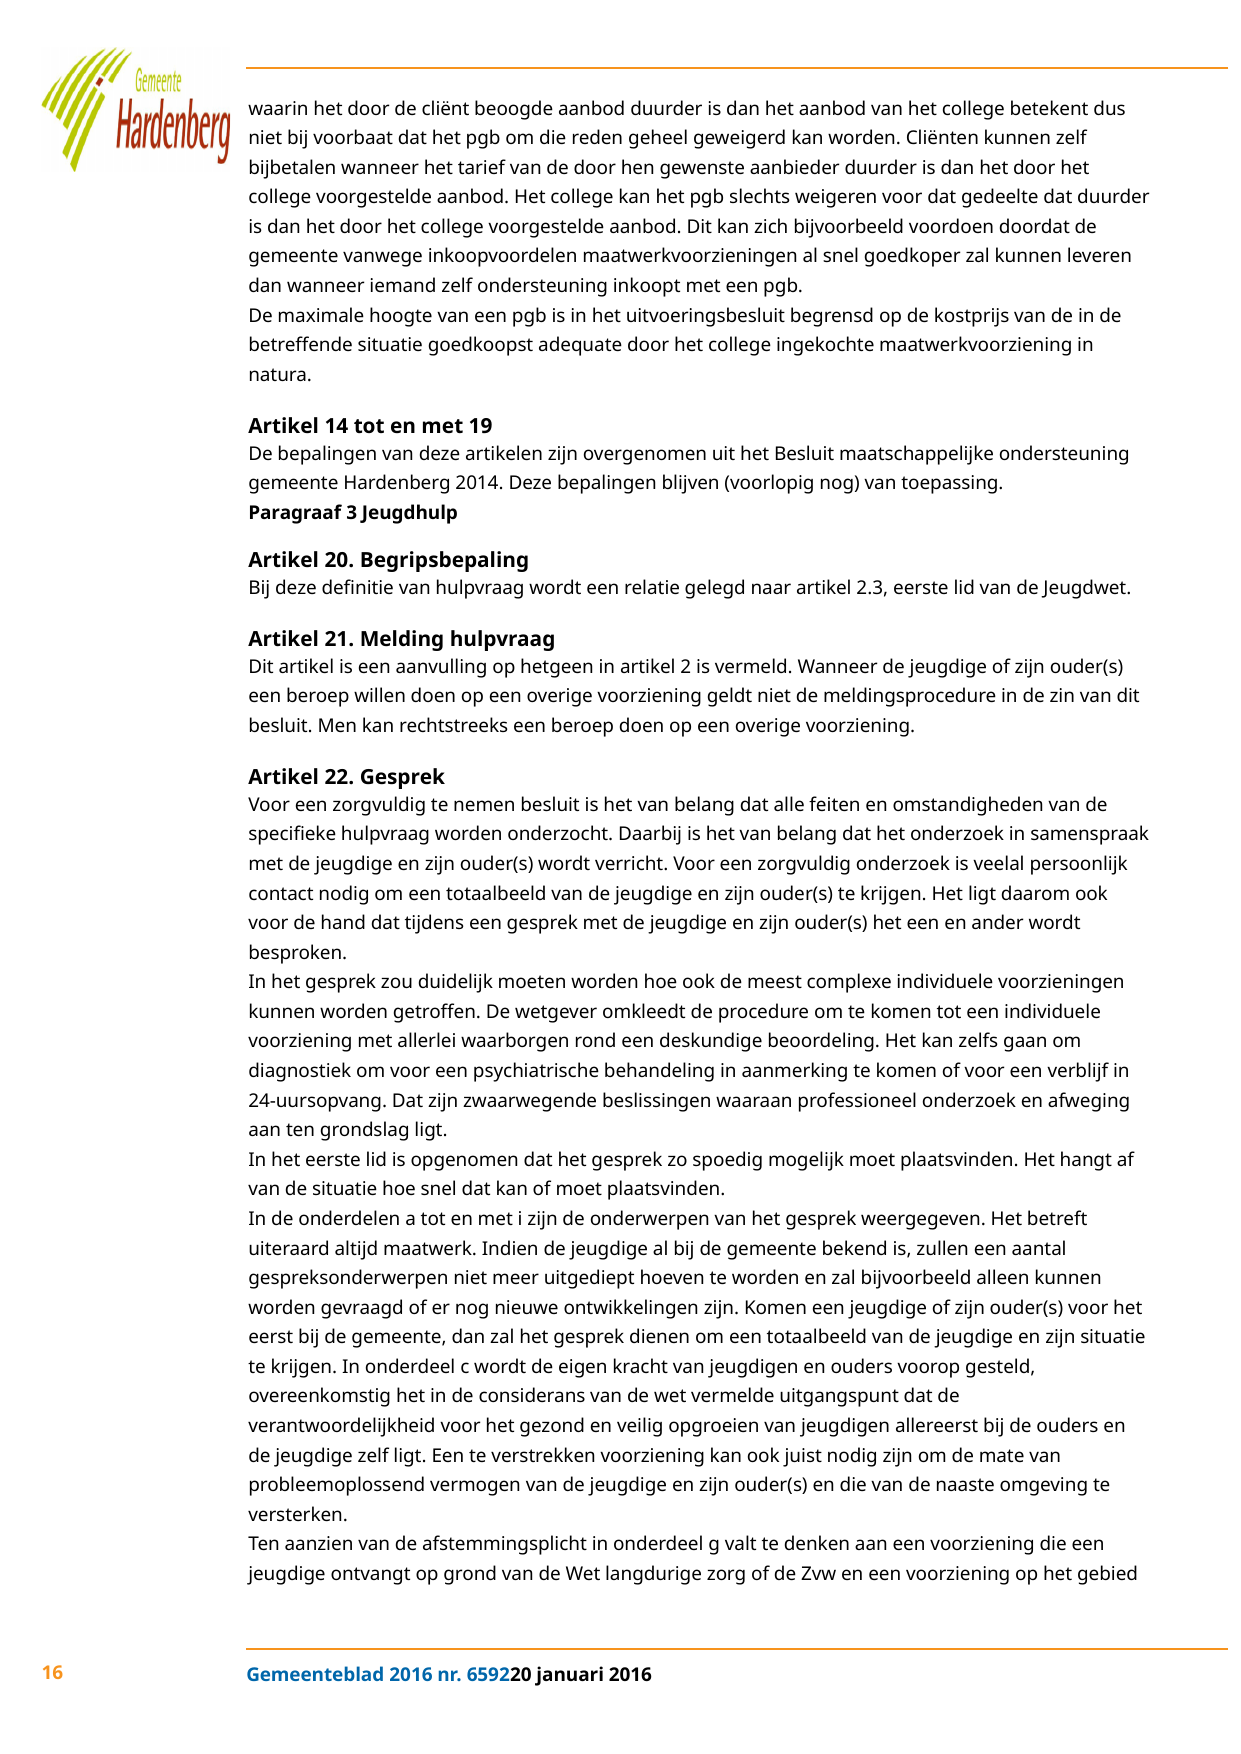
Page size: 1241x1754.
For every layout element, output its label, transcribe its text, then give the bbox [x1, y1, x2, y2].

text In het gesprek zou duidelijk moeten worden hoe ook de meest complexe individuele voorzieningen kunnen worden getroffen. De wetgever omkleedt de procedure om te komen tot een individuele voorziening met allerlei waarborgen rond een deskundige beoordeling. Het kan zelfs gaan om diagnostiek om voor een psychiatrische behandeling in aanmerking te komen of voor een verblijf in 24-uursopvang. Dat zijn zwaarwegende beslissingen waaraan professioneel onderzoek en afweging aan ten grondslag ligt. [248, 968, 1152, 1142]
text Artikel 20. Begripsbepaling [248, 546, 1152, 574]
text Artikel 22. Gesprek [248, 762, 1152, 791]
text In het eerste lid is opgenomen dat het gesprek zo spoedig mogelijk moet plaatsvinden. Het hangt af van de situatie hoe snel dat kan of moet plaatsvinden. [248, 1146, 1152, 1201]
text Artikel 21. Melding hulpvraag [248, 624, 1152, 653]
text De maximale hoogte van een pgb is in het uitvoeringsbesluit begrensd op de kostprijs van de in de betreffende situatie goedkoopst adequate door het college ingekochte maatwerkvoorziening in natura. [248, 302, 1152, 387]
text Bij deze definitie van hulpvraag wordt een relatie gelegd naar artikel 2.3, eerste lid van de Jeugdwet. [248, 574, 1152, 600]
text In de onderdelen a tot en met i zijn de onderwerpen van het gesprek weergegeven. Het betreft uiteraard altijd maatwerk. Indien de jeugdige al bij de gemeente bekend is, zullen een aantal gespreksonderwerpen niet meer uitgediept hoeven te worden en zal bijvoorbeeld alleen kunnen worden gevraagd of er nog nieuwe ontwikkelingen zijn. Komen een jeugdige of zijn ouder(s) voor het eerst bij de gemeente, dan zal het gesprek dienen om een totaalbeeld van de jeugdige en zijn situatie te krijgen. In onderdeel c wordt de eigen kracht van jeugdigen en ouders voorop gesteld, overeenkomstig het in de considerans van de wet vermelde uitgangspunt dat de verantwoordelijkheid voor het gezond en veilig opgroeien van jeugdigen allereerst bij de ouders en de jeugdige zelf ligt. Een te verstrekken voorziening kan ook juist nodig zijn om de mate van probleemoplossend vermogen van de jeugdige en zijn ouder(s) en die van de naaste omgeving te versterken. [248, 1205, 1152, 1527]
text Paragraaf 3 Jeugdhulp [248, 499, 1152, 525]
text Ten aanzien van de afstemmingsplicht in onderdeel g valt te denken aan een voorziening die een jeugdige ontvangt op grond van de Wet langdurige zorg of de Zvw en een voorziening op het gebied [248, 1531, 1152, 1586]
text De bepalingen van deze artikelen zijn overgenomen uit het Besluit maatschappelijke ondersteuning gemeente Hardenberg 2014. Deze bepalingen blijven (voorlopig nog) van toepassing. [248, 440, 1152, 495]
text Artikel 14 tot en met 19 [248, 411, 1152, 440]
text Voor een zorgvuldig te nemen besluit is het van belang dat alle feiten en omstandigheden van de specifieke hulpvraag worden onderzocht. Daarbij is het van belang dat het onderzoek in samenspraak met de jeugdige en zijn ouder(s) wordt verricht. Voor een zorgvuldig onderzoek is veelal persoonlijk contact nodig om een totaalbeeld van de jeugdige en zijn ouder(s) te krijgen. Het ligt daarom ook voor de hand dat tijdens een gesprek met de jeugdige en zijn ouder(s) het een en ander wordt besproken. [248, 791, 1152, 964]
text waarin het door de cliënt beoogde aanbod duurder is dan het aanbod van het college betekent dus niet bij voorbaat dat het pgb om die reden geheel geweigerd kan worden. Cliënten kunnen zelf bijbetalen wanneer het tarief van de door hen gewenste aanbieder duurder is dan het door het college voorgestelde aanbod. Het college kan het pgb slechts weigeren voor dat gedeelte dat duurder is dan het door het college voorgestelde aanbod. Dit kan zich bijvoorbeeld voordoen doordat de gemeente vanwege inkoopvoordelen maatwerkvoorzieningen al snel goedkoper zal kunnen leveren dan wanneer iemand zelf ondersteuning inkoopt met een pgb. [248, 95, 1152, 298]
picture [41, 47, 231, 172]
text Dit artikel is een aanvulling op hetgeen in artikel 2 is vermeld. Wanneer de jeugdige of zijn ouder(s) een beroep willen doen op een overige voorziening geldt niet de meldingsprocedure in de zin van dit besluit. Men kan rechtstreeks een beroep doen op een overige voorziening. [248, 653, 1152, 738]
